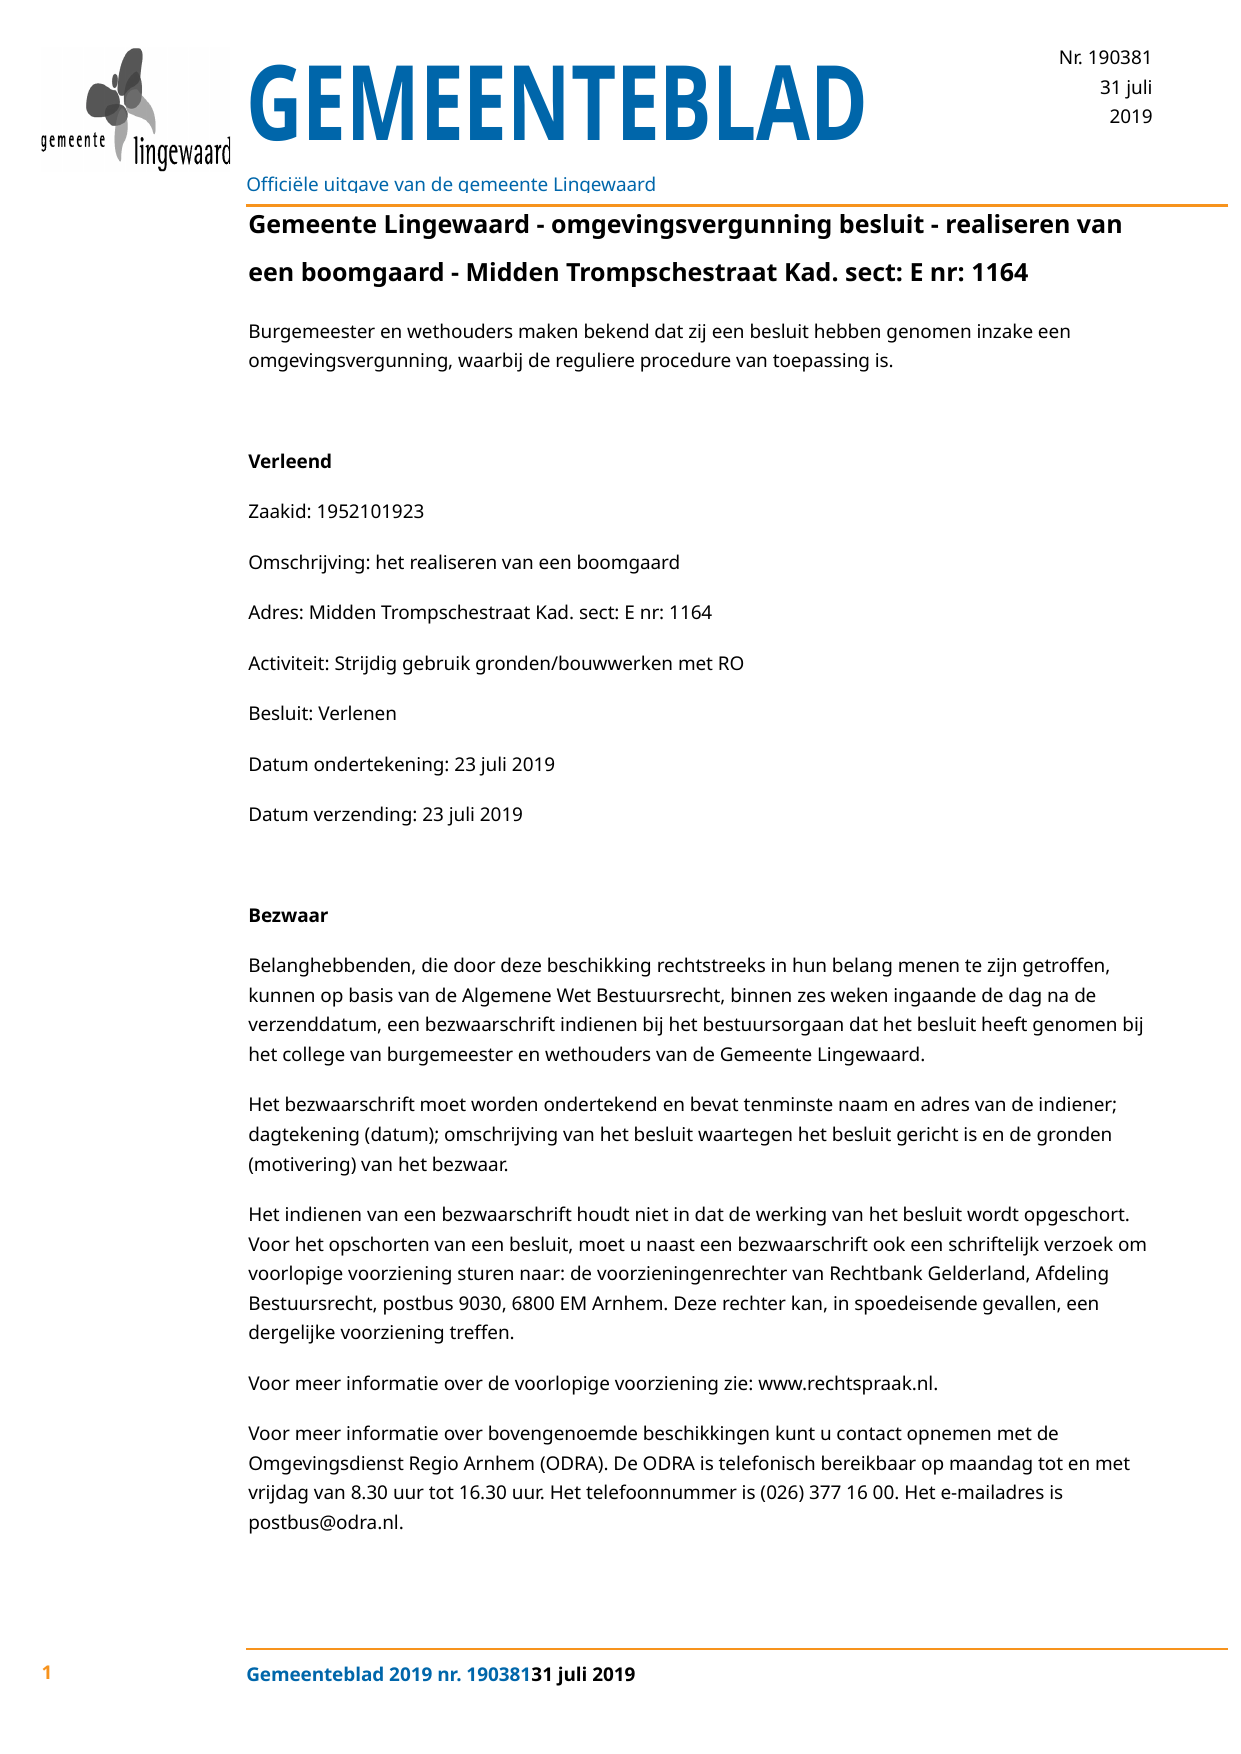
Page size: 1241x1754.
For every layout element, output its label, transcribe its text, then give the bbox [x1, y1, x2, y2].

text Besluit: Verlenen [248, 700, 1152, 726]
text Verleend [248, 448, 1152, 474]
text Omschrijving: het realiseren van een boomgaard [248, 549, 1152, 575]
text Gemeente Lingewaard - omgevingsvergunning besluit - realiseren van een boomgaard - Midden Trompschestraat Kad. sect: E nr: 1164 [248, 207, 1152, 288]
text Voor meer informatie over bovengenoemde beschikkingen kunt u contact opnemen met de Omgevingsdienst Regio Arnhem (ODRA). De ODRA is telefonisch bereikbaar op maandag tot en met vrijdag van 8.30 uur tot 16.30 uur. Het telefoonnummer is (026) 377 16 00. Het e-mailadres is postbus@odra.nl. [248, 1420, 1152, 1535]
text Het bezwaarschrift moet worden ondertekend en bevat tenminste naam en adres van de indiener; dagtekening (datum); omschrijving van het besluit waartegen het besluit gericht is en de gronden (motivering) van het bezwaar. [248, 1092, 1152, 1177]
text Datum verzending: 23 juli 2019 [248, 801, 1152, 827]
text Activiteit: Strijdig gebruik gronden/bouwwerken met RO [248, 650, 1152, 676]
text Datum ondertekening: 23 juli 2019 [248, 751, 1152, 777]
text Het indienen van een bezwaarschrift houdt niet in dat de werking van het besluit wordt opgeschort. Voor het opschorten van een besluit, moet u naast een bezwaarschrift ook een schriftelijk verzoek om voorlopige voorziening sturen naar: de voorzieningenrechter van Rechtbank Gelderland, Afdeling Bestuursrecht, postbus 9030, 6800 EM Arnhem. Deze rechter kan, in spoedeisende gevallen, een dergelijke voorziening treffen. [248, 1201, 1152, 1345]
text Belanghebbenden, die door deze beschikking rechtstreeks in hun belang menen te zijn getroffen, kunnen op basis van de Algemene Wet Bestuursrecht, binnen zes weken ingaande de dag na de verzenddatum, een bezwaarschrift indienen bij het bestuursorgaan dat het besluit heeft genomen bij het college van burgemeester en wethouders van de Gemeente Lingewaard. [248, 952, 1152, 1067]
text Burgemeester en wethouders maken bekend dat zij een besluit hebben genomen inzake een omgevingsvergunning, waarbij de reguliere procedure van toepassing is. [248, 318, 1152, 373]
text Bezwaar [248, 902, 1152, 928]
picture [41, 47, 231, 172]
text Voor meer informatie over de voorlopige voorziening zie: www.rechtspraak.nl. [248, 1370, 1152, 1396]
text Adres: Midden Trompschestraat Kad. sect: E nr: 1164 [248, 599, 1152, 625]
text Zaakid: 1952101923 [248, 499, 1152, 524]
